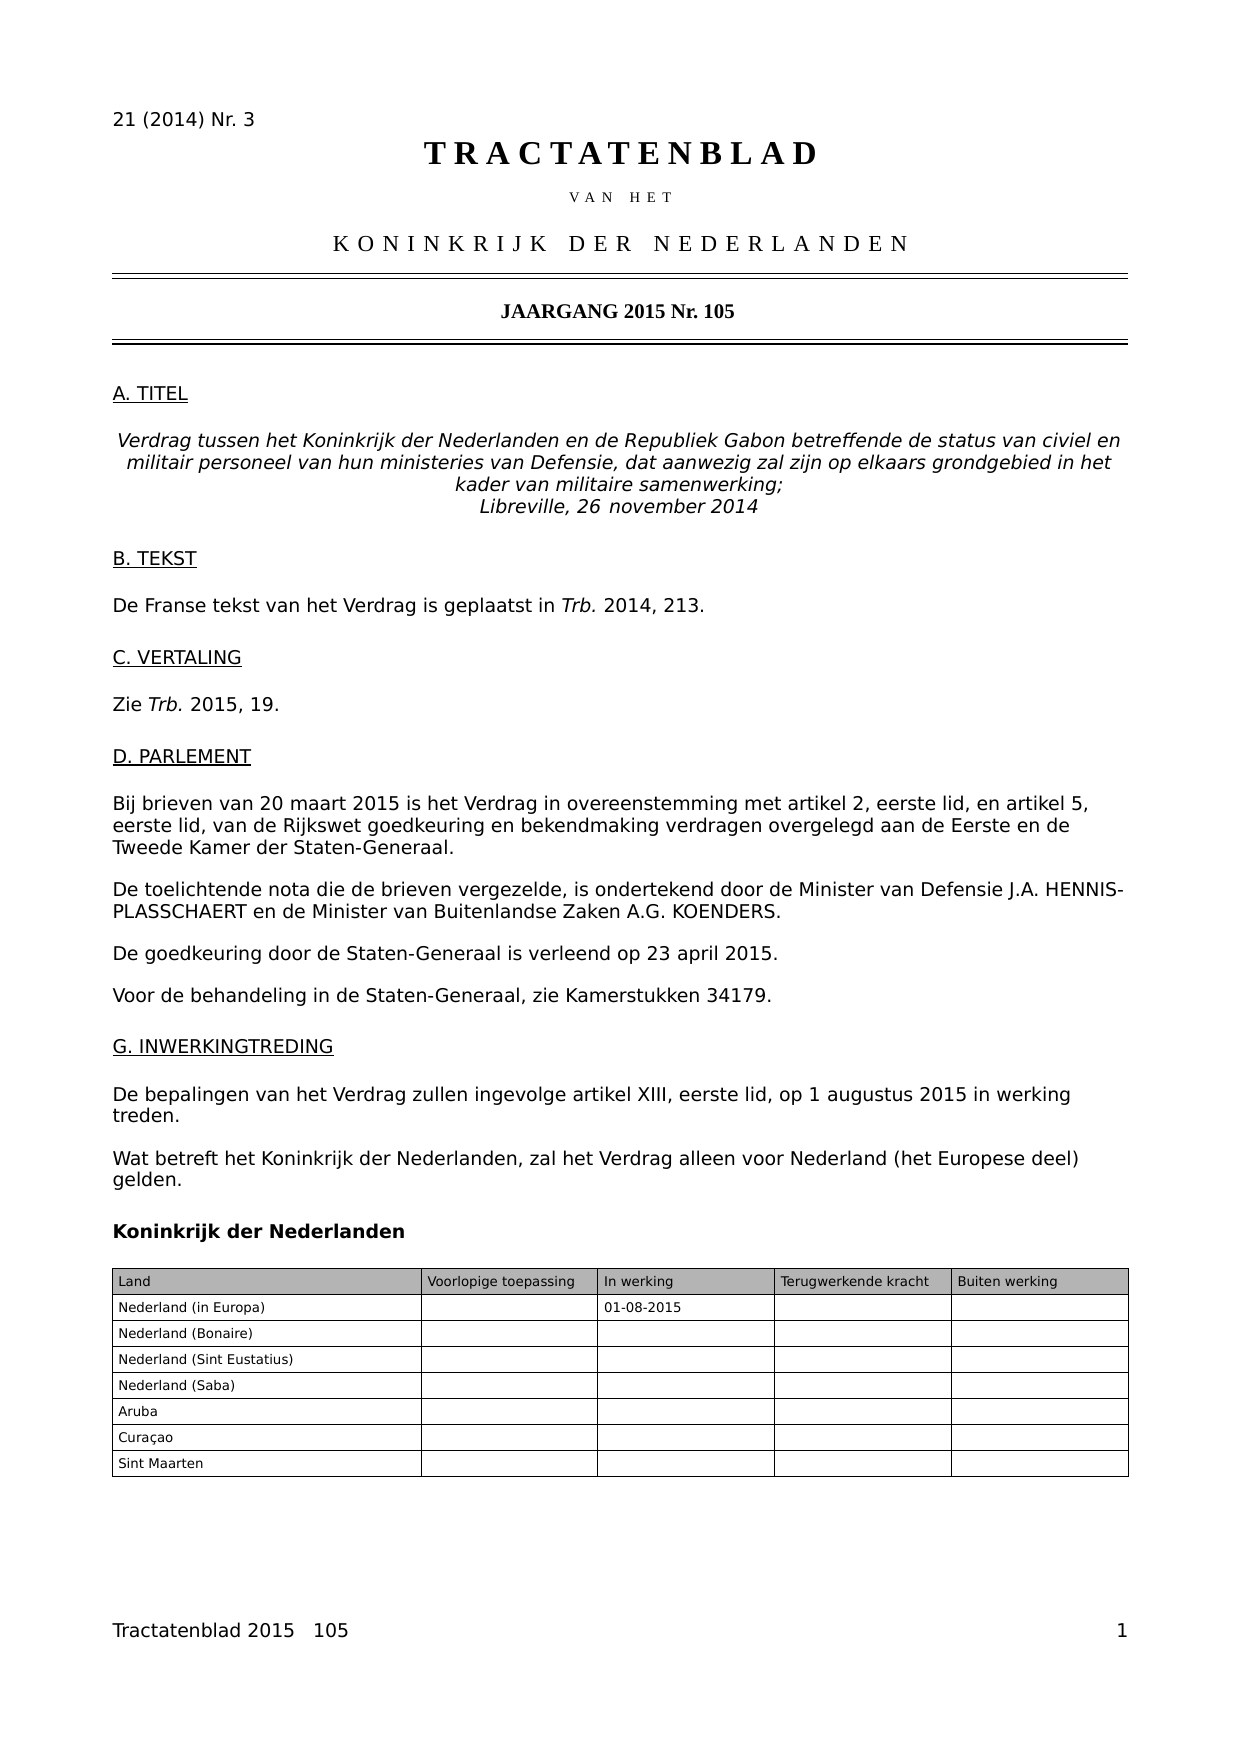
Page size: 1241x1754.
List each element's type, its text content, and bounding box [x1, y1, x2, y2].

subtitle A. TITEL [112, 383, 1128, 405]
table_cell [598, 1451, 774, 1476]
table_cell [952, 1425, 1128, 1450]
table_cell Nederland (Bonaire) [113, 1321, 421, 1346]
text VAN HET [112, 189, 1128, 206]
table_cell Sint Maarten [113, 1451, 421, 1476]
table_header Buiten werking [952, 1269, 1128, 1294]
text Wat betreft het Koninkrijk der Nederlanden, zal het Verdrag alleen voor Nederland (het Europese deel) gelden. [112, 1147, 1128, 1191]
table_cell [775, 1451, 951, 1476]
table_cell [952, 1321, 1128, 1346]
table_cell [598, 1347, 774, 1372]
table_cell Aruba [113, 1399, 421, 1424]
text De bepalingen van het Verdrag zullen ingevolge artikel XIII, eerste lid, op 1 augustus 2015 in werking treden. [112, 1083, 1128, 1127]
table_cell [422, 1451, 597, 1476]
table_header Land [113, 1269, 421, 1294]
text De Franse tekst van het Verdrag is geplaatst in Trb. 2014, 213. [112, 595, 1128, 617]
text Voor de behandeling in de Staten-Generaal, zie Kamerstukken 34179. [112, 984, 1128, 1006]
table_cell Curaçao [113, 1425, 421, 1450]
table_cell [598, 1425, 774, 1450]
text Zie Trb. 2015, 19. [112, 694, 1128, 716]
table_header In werking [598, 1269, 774, 1294]
table_cell [775, 1347, 951, 1372]
text JAARGANG 2015 Nr. 105 [112, 299, 1128, 323]
table_cell [775, 1321, 951, 1346]
text 21 (2014) Nr. 3 [112, 109, 1128, 131]
table_cell [422, 1295, 597, 1320]
table_cell Nederland (Sint Eustatius) [113, 1347, 421, 1372]
table_cell Nederland (Saba) [113, 1373, 421, 1398]
table_cell [598, 1399, 774, 1424]
text Verdrag tussen het Koninkrijk der Nederlanden en de Republiek Gabon betreffende de status van civiel en militair personeel van hun ministeries van Defensie, dat aanwezig zal zijn op elkaars grondgebied in het kader van militaire samenwerking; [112, 430, 1128, 496]
subtitle B. TEKST [112, 548, 1128, 570]
table_cell [952, 1451, 1128, 1476]
table_cell [952, 1373, 1128, 1398]
text De goedkeuring door de Staten-Generaal is verleend op 23 april 2015. [112, 942, 1128, 964]
text Libreville, 26 november 2014 [112, 496, 1128, 518]
text Bij brieven van 20 maart 2015 is het Verdrag in overeenstemming met artikel 2, eerste lid, en artikel 5, eerste lid, van de Rijkswet goedkeuring en bekendmaking verdragen overgelegd aan de Eerste en de Tweede Kamer der Staten-Generaal. [112, 793, 1128, 858]
table_header Voorlopige toepassing [422, 1269, 597, 1294]
table_cell [422, 1347, 597, 1372]
text De toelichtende nota die de brieven vergezelde, is ondertekend door de Minister van Defensie J.A. HENNIS-PLASSCHAERT en de Minister van Buitenlandse Zaken A.G. KOENDERS. [112, 878, 1128, 922]
subtitle D. PARLEMENT [112, 746, 1128, 768]
table_cell [422, 1425, 597, 1450]
table_cell [598, 1373, 774, 1398]
subtitle C. VERTALING [112, 647, 1128, 669]
text KONINKRIJK DER NEDERLANDEN [112, 229, 1128, 256]
table_cell [422, 1321, 597, 1346]
table_header Terugwerkende kracht [775, 1269, 951, 1294]
table_cell Nederland (in Europa) [113, 1295, 421, 1320]
subtitle Koninkrijk der Nederlanden [112, 1221, 1128, 1243]
table_cell [952, 1295, 1128, 1320]
table_cell [775, 1295, 951, 1320]
table_cell [422, 1399, 597, 1424]
table_cell [775, 1373, 951, 1398]
table_cell [598, 1321, 774, 1346]
table_cell [952, 1399, 1128, 1424]
subtitle G. INWERKINGTREDING [112, 1036, 1128, 1058]
table_cell [775, 1425, 951, 1450]
table_cell [952, 1347, 1128, 1372]
table_cell [775, 1399, 951, 1424]
text TRACTATENBLAD [112, 133, 1128, 172]
table_cell 01-08-2015 [598, 1295, 774, 1320]
table_cell [422, 1373, 597, 1398]
